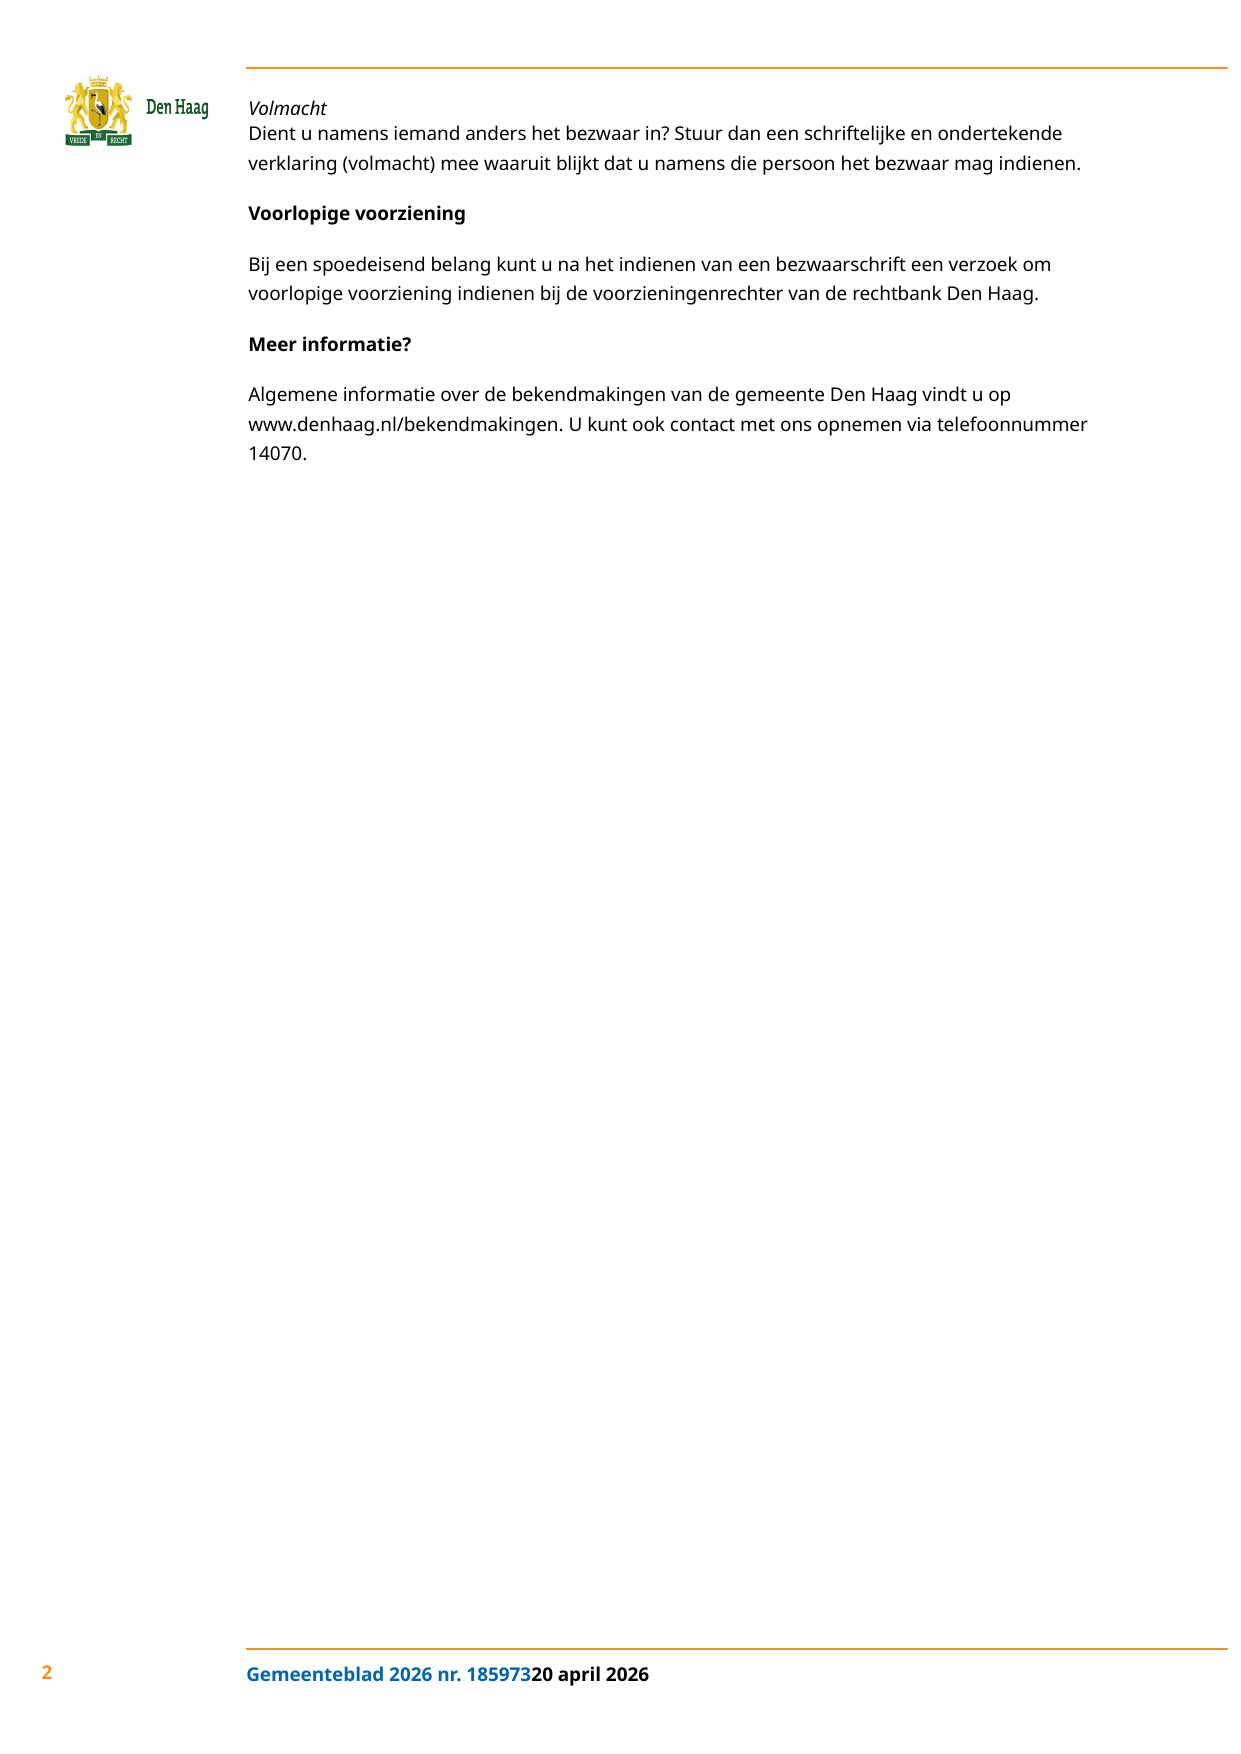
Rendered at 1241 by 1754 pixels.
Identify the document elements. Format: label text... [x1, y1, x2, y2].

text Voorlopige voorziening [248, 201, 1152, 226]
text Bij een spoedeisend belang kunt u na het indienen van een bezwaarschrift een verzoek om voorlopige voorziening indienen bij de voorzieningenrechter van de rechtbank Den Haag. [248, 251, 1152, 306]
text Meer informatie? [248, 331, 1152, 357]
text Dient u namens iemand anders het bezwaar in? Stuur dan een schriftelijke en ondertekende verklaring (volmacht) mee waaruit blijkt dat u namens die persoon het bezwaar mag indienen. [248, 121, 1152, 176]
text Algemene informatie over de bekendmakingen van de gemeente Den Haag vindt u op www.denhaag.nl/bekendmakingen. U kunt ook contact met ons opnemen via telefoonnummer 14070. [248, 381, 1152, 466]
picture [41, 47, 231, 172]
text Volmacht [248, 95, 1152, 121]
